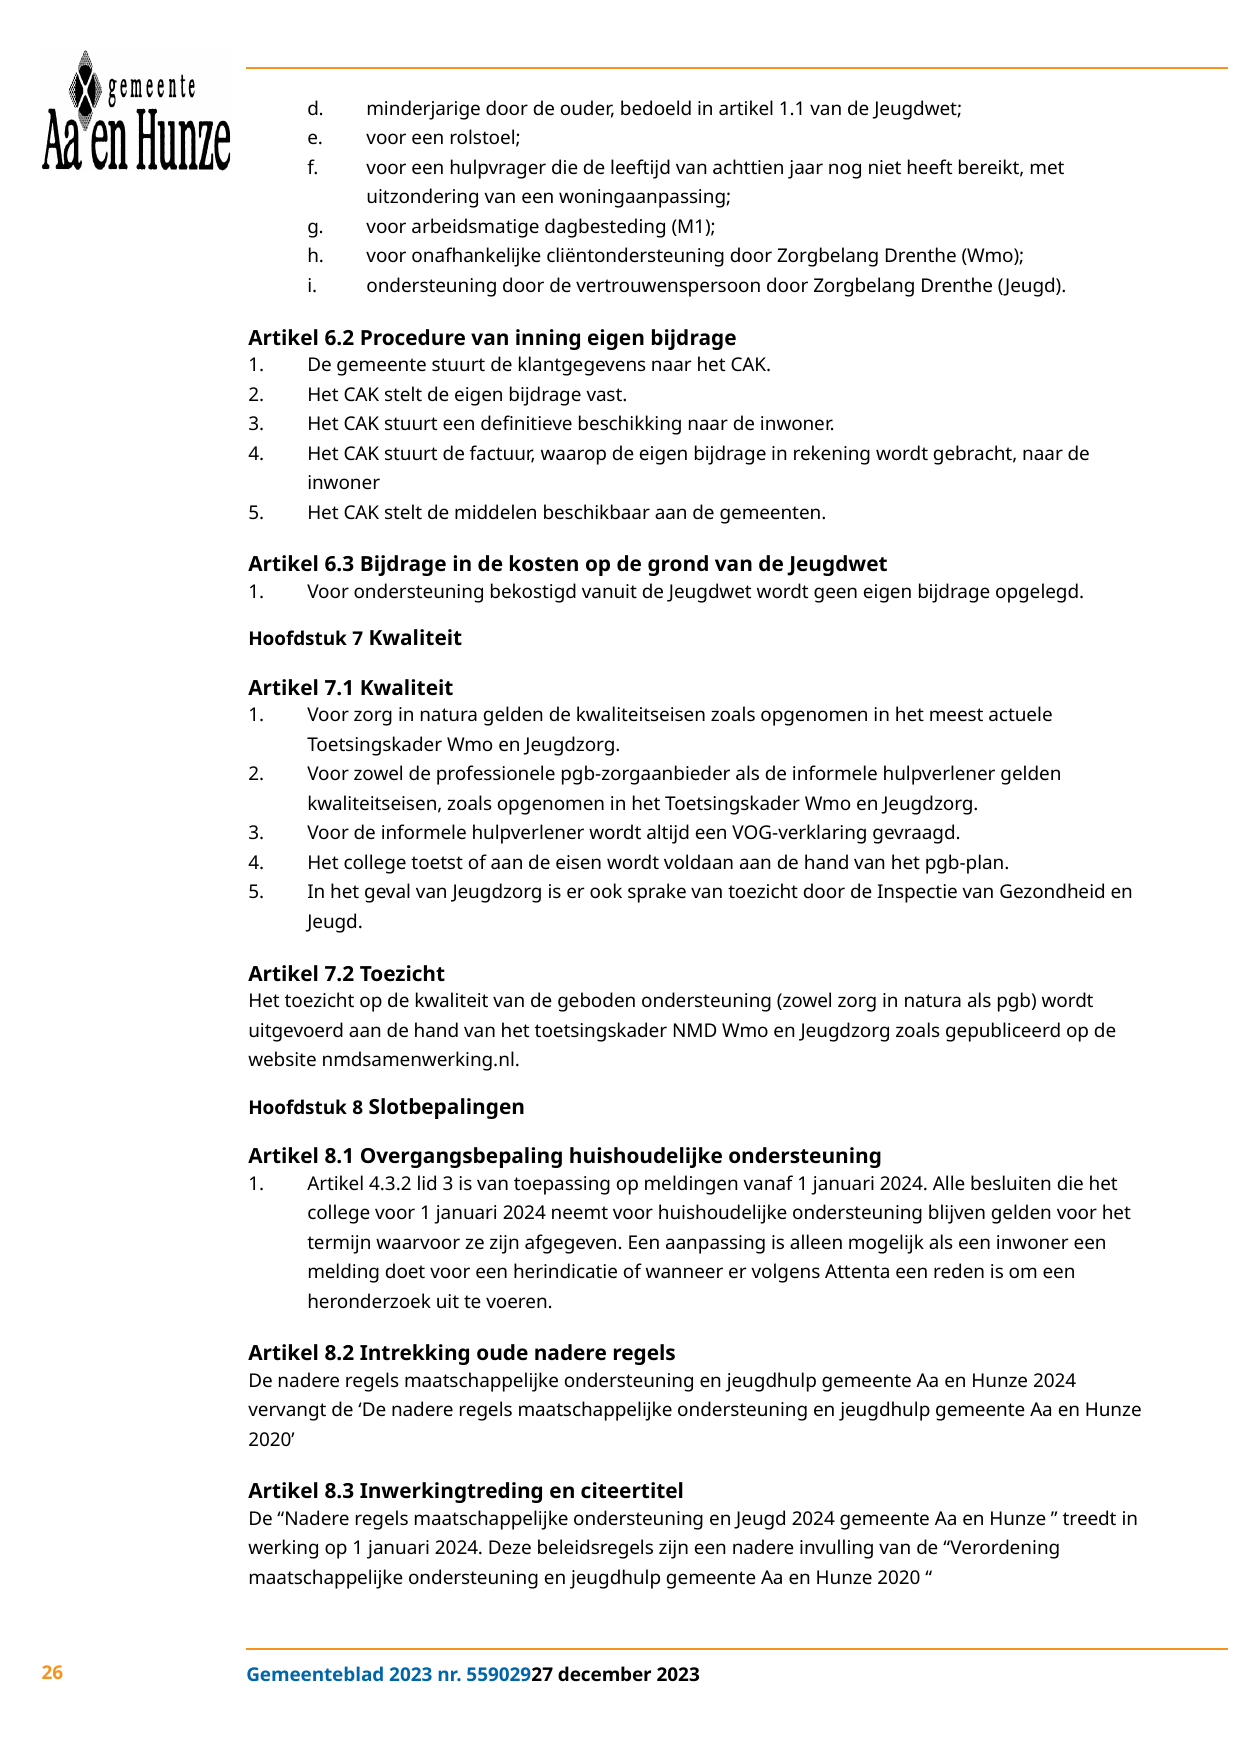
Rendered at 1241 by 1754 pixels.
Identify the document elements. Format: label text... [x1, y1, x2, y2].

list Het CAK stuurt de factuur, waarop de eigen bijdrage in rekening wordt gebracht, naar de inwoner [248, 440, 1152, 495]
text Artikel 6.2 Procedure van inning eigen bijdrage [248, 323, 1152, 351]
text Artikel 6.3 Bijdrage in de kosten op de grond van de Jeugdwet [248, 549, 1152, 578]
text Artikel 7.2 Toezicht [248, 959, 1152, 987]
text Hoofdstuk 8 Slotbepalingen [248, 1092, 1152, 1120]
list In het geval van Jeugdzorg is er ook sprake van toezicht door de Inspectie van Gezondheid en Jeugd. [248, 879, 1152, 934]
text De “Nadere regels maatschappelijke ondersteuning en Jeugd 2024 gemeente Aa en Hunze ” treedt in werking op 1 januari 2024. Deze beleidsregels zijn een nadere invulling van de “Verordening maatschappelijke ondersteuning en jeugdhulp gemeente Aa en Hunze 2020 “ [248, 1505, 1152, 1590]
list Voor ondersteuning bekostigd vanuit de Jeugdwet wordt geen eigen bijdrage opgelegd. [248, 578, 1152, 604]
list De gemeente stuurt de klantgegevens naar het CAK. [248, 351, 1152, 377]
list Het CAK stuurt een definitieve beschikking naar de inwoner. [248, 410, 1152, 436]
list Voor de informele hulpverlener wordt altijd een VOG-verklaring gevraagd. [248, 819, 1152, 845]
list voor een rolstoel; [307, 124, 1152, 150]
list Voor zowel de professionele pgb-zorgaanbieder als de informele hulpverlener gelden kwaliteitseisen, zoals opgenomen in het Toetsingskader Wmo en Jeugdzorg. [248, 760, 1152, 816]
picture [41, 47, 231, 172]
text Artikel 7.1 Kwaliteit [248, 673, 1152, 701]
list voor arbeidsmatige dagbesteding (M1); [307, 213, 1152, 239]
list Het CAK stelt de middelen beschikbaar aan de gemeenten. [248, 499, 1152, 525]
text Artikel 8.1 Overgangsbepaling huishoudelijke ondersteuning [248, 1141, 1152, 1170]
text De nadere regels maatschappelijke ondersteuning en jeugdhulp gemeente Aa en Hunze 2024 vervangt de ‘De nadere regels maatschappelijke ondersteuning en jeugdhulp gemeente Aa en Hunze 2020’ [248, 1367, 1152, 1452]
list Artikel 4.3.2 lid 3 is van toepassing op meldingen vanaf 1 januari 2024. Alle besluiten die het college voor 1 januari 2024 neemt voor huishoudelijke ondersteuning blijven gelden voor het termijn waarvoor ze zijn afgegeven. Een aanpassing is alleen mogelijk als een inwoner een melding doet voor een herindicatie of wanneer er volgens Attenta een reden is om een heronderzoek uit te voeren. [248, 1170, 1152, 1314]
list voor een hulpvrager die de leeftijd van achttien jaar nog niet heeft bereikt, met uitzondering van een woningaanpassing; [307, 154, 1152, 209]
text Hoofdstuk 7 Kwaliteit [248, 623, 1152, 652]
list voor onafhankelijke cliëntondersteuning door Zorgbelang Drenthe (Wmo); [307, 243, 1152, 268]
text Het toezicht op de kwaliteit van de geboden ondersteuning (zowel zorg in natura als pgb) wordt uitgevoerd aan de hand van het toetsingskader NMD Wmo en Jeugdzorg zoals gepubliceerd op de website nmdsamenwerking.nl. [248, 987, 1152, 1072]
text Artikel 8.2 Intrekking oude nadere regels [248, 1338, 1152, 1367]
list Het college toetst of aan de eisen wordt voldaan aan de hand van het pgb-plan. [248, 849, 1152, 875]
list Voor zorg in natura gelden de kwaliteitseisen zoals opgenomen in het meest actuele Toetsingskader Wmo en Jeugdzorg. [248, 701, 1152, 757]
list minderjarige door de ouder, bedoeld in artikel 1.1 van de Jeugdwet; [307, 95, 1152, 121]
list Het CAK stelt de eigen bijdrage vast. [248, 381, 1152, 406]
list ondersteuning door de vertrouwenspersoon door Zorgbelang Drenthe (Jeugd). [307, 272, 1152, 298]
text Artikel 8.3 Inwerkingtreding en citeertitel [248, 1476, 1152, 1505]
